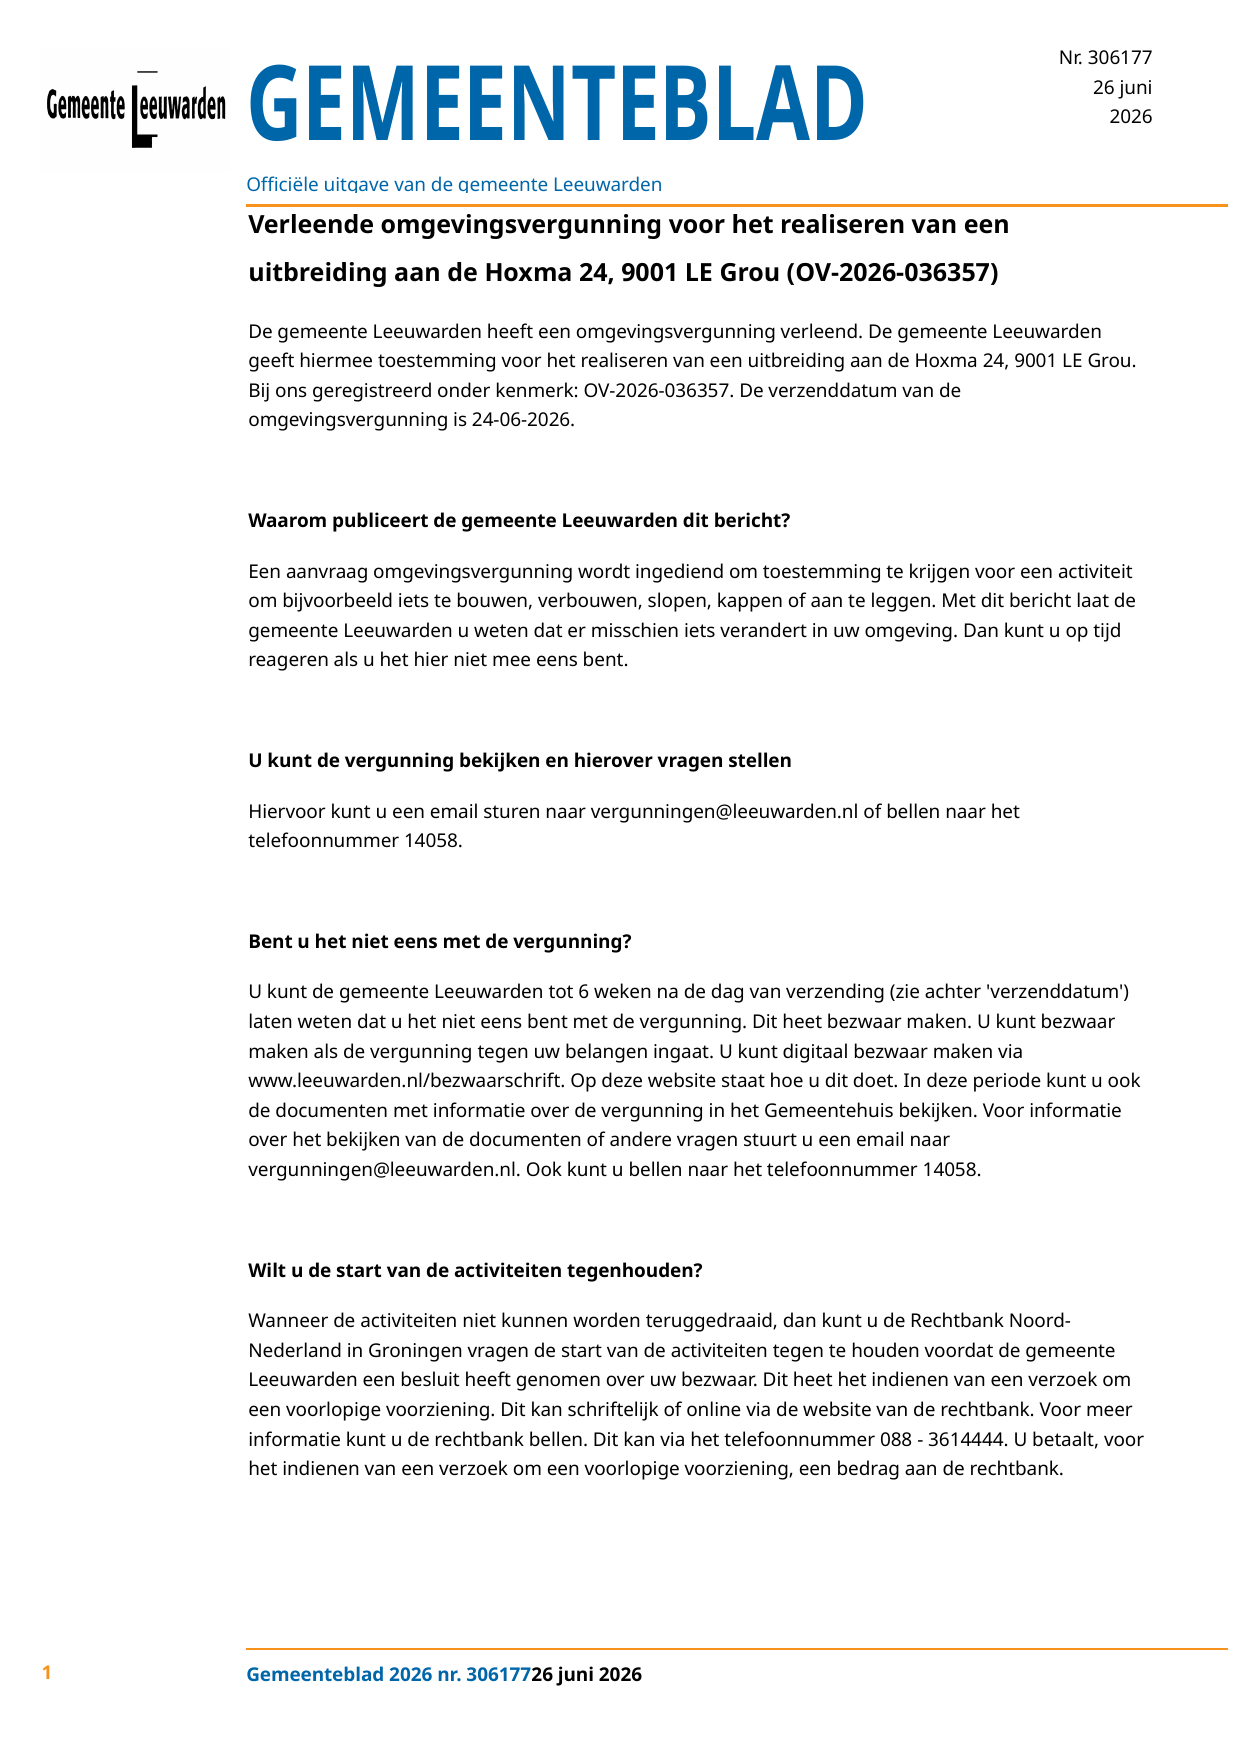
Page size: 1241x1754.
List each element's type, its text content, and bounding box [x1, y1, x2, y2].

text Wilt u de start van de activiteiten tegenhouden? [248, 1257, 1152, 1283]
text Een aanvraag omgevingsvergunning wordt ingediend om toestemming te krijgen voor een activiteit om bijvoorbeeld iets te bouwen, verbouwen, slopen, kappen of aan te leggen. Met dit bericht laat de gemeente Leeuwarden u weten dat er misschien iets verandert in uw omgeving. Dan kunt u op tijd reageren als u het hier niet mee eens bent. [248, 558, 1152, 672]
text U kunt de gemeente Leeuwarden tot 6 weken na de dag van verzending (zie achter 'verzenddatum') laten weten dat u het niet eens bent met de vergunning. Dit heet bezwaar maken. U kunt bezwaar maken als de vergunning tegen uw belangen ingaat. U kunt digitaal bezwaar maken via www.leeuwarden.nl/bezwaarschrift. Op deze website staat hoe u dit doet. In deze periode kunt u ook de documenten met informatie over de vergunning in het Gemeentehuis bekijken. Voor informatie over het bekijken van de documenten of andere vragen stuurt u een email naar vergunningen@leeuwarden.nl. Ook kunt u bellen naar het telefoonnummer 14058. [248, 979, 1152, 1182]
text Hiervoor kunt u een email sturen naar vergunningen@leeuwarden.nl of bellen naar het telefoonnummer 14058. [248, 798, 1152, 853]
text Bent u het niet eens met de vergunning? [248, 928, 1152, 954]
picture [41, 47, 231, 172]
text De gemeente Leeuwarden heeft een omgevingsvergunning verleend. De gemeente Leeuwarden geeft hiermee toestemming voor het realiseren van een uitbreiding aan de Hoxma 24, 9001 LE Grou. Bij ons geregistreerd onder kenmerk: OV-2026-036357. De verzenddatum van de omgevingsvergunning is 24-06-2026. [248, 318, 1152, 432]
text U kunt de vergunning bekijken en hierover vragen stellen [248, 747, 1152, 773]
text Verleende omgevingsvergunning voor het realiseren van een uitbreiding aan de Hoxma 24, 9001 LE Grou (OV-2026-036357) [248, 207, 1152, 288]
text Wanneer de activiteiten niet kunnen worden teruggedraaid, dan kunt u de Rechtbank Noord-Nederland in Groningen vragen de start van de activiteiten tegen te houden voordat de gemeente Leeuwarden een besluit heeft genomen over uw bezwaar. Dit heet het indienen van een verzoek om een voorlopige voorziening. Dit kan schriftelijk of online via de website van de rechtbank. Voor meer informatie kunt u de rechtbank bellen. Dit kan via het telefoonnummer 088 - 3614444. U betaalt, voor het indienen van een verzoek om een voorlopige voorziening, een bedrag aan de rechtbank. [248, 1307, 1152, 1481]
text Waarom publiceert de gemeente Leeuwarden dit bericht? [248, 507, 1152, 533]
